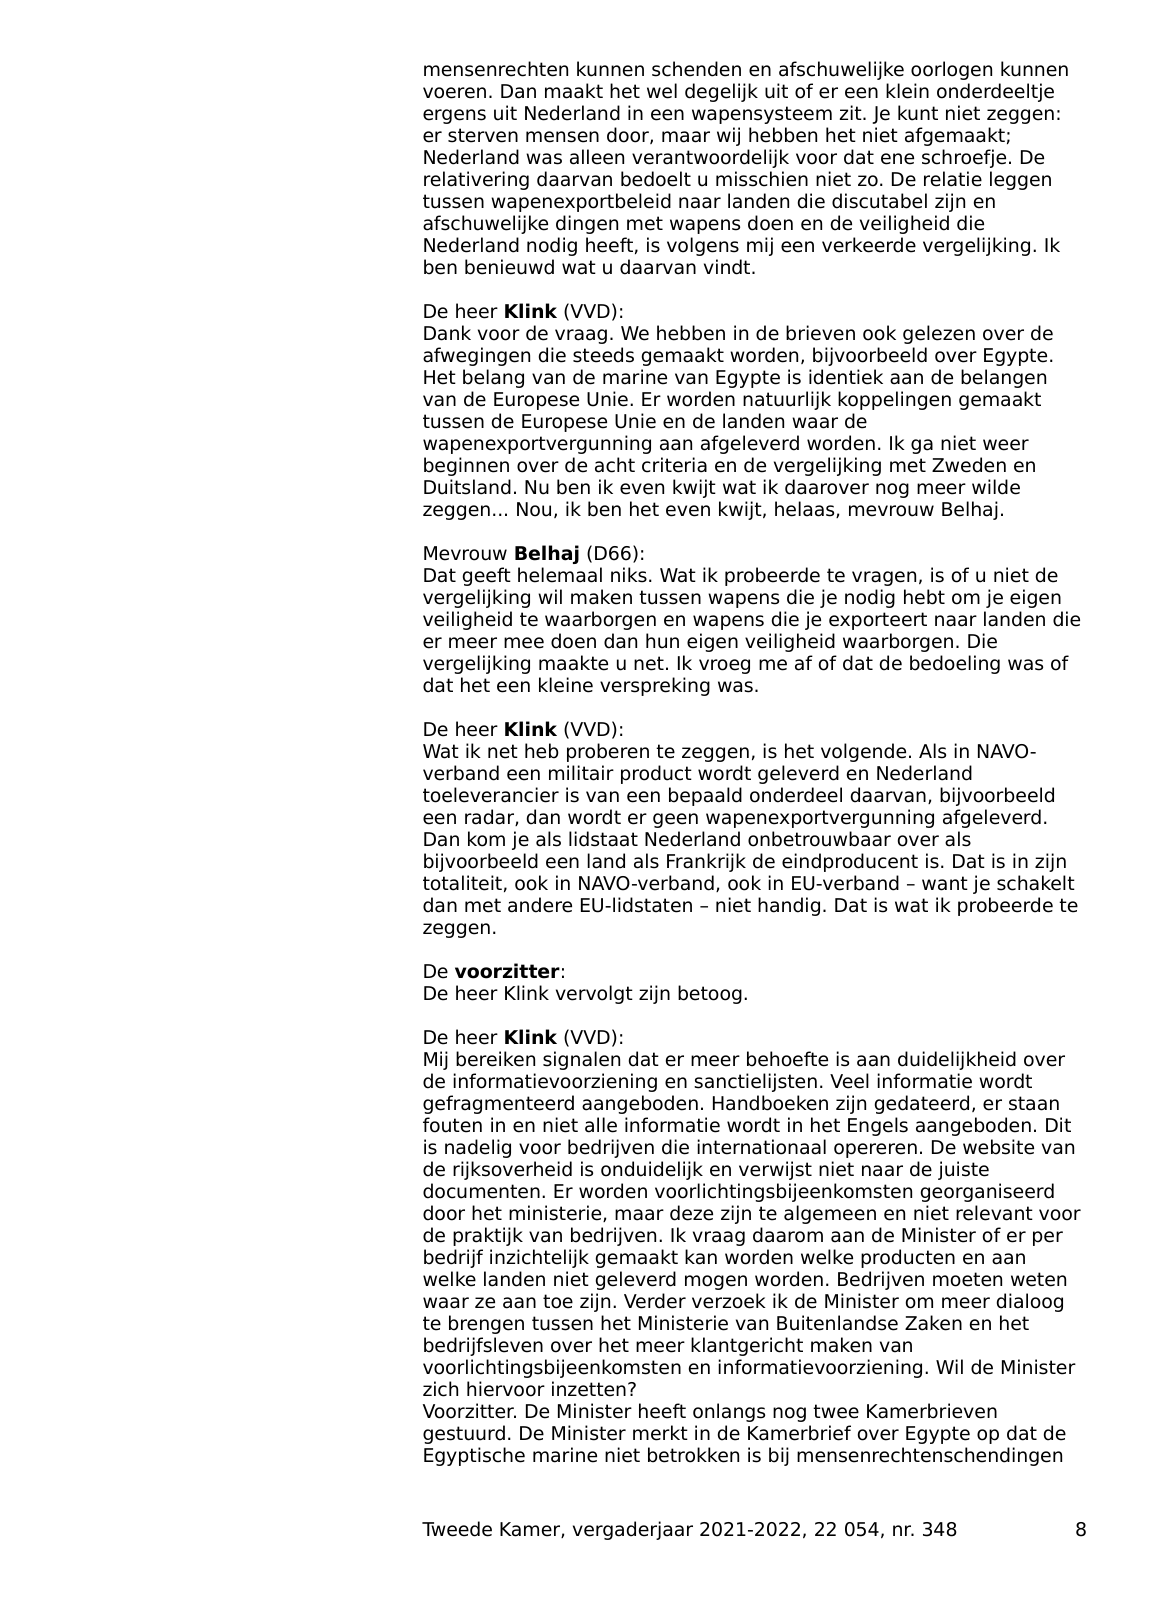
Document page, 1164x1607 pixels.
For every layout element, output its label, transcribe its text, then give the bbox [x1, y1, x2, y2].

text De heer Klink (VVD): [422, 1027, 1087, 1049]
text Wat ik net heb proberen te zeggen, is het volgende. Als in NAVO-verband een militair product wordt geleverd en Nederland toeleverancier is van een bepaald onderdeel daarvan, bijvoorbeeld een radar, dan wordt er geen wapenexportvergunning afgeleverd. Dan kom je als lidstaat Nederland onbetrouwbaar over als bijvoorbeeld een land als Frankrijk de eindproducent is. Dat is in zijn totaliteit, ook in NAVO-verband, ook in EU-verband – want je schakelt dan met andere EU-lidstaten – niet handig. Dat is wat ik probeerde te zeggen. [422, 741, 1087, 939]
text Voorzitter. De Minister heeft onlangs nog twee Kamerbrieven gestuurd. De Minister merkt in de Kamerbrief over Egypte op dat de Egyptische marine niet betrokken is bij mensenrechtenschendingen [422, 1401, 1087, 1467]
text Mij bereiken signalen dat er meer behoefte is aan duidelijkheid over de informatievoorziening en sanctielijsten. Veel informatie wordt gefragmenteerd aangeboden. Handboeken zijn gedateerd, er staan fouten in en niet alle informatie wordt in het Engels aangeboden. Dit is nadelig voor bedrijven die internationaal opereren. De website van de rijksoverheid is onduidelijk en verwijst niet naar de juiste documenten. Er worden voorlichtingsbijeenkomsten georganiseerd door het ministerie, maar deze zijn te algemeen en niet relevant voor de praktijk van bedrijven. Ik vraag daarom aan de Minister of er per bedrijf inzichtelijk gemaakt kan worden welke producten en aan welke landen niet geleverd mogen worden. Bedrijven moeten weten waar ze aan toe zijn. Verder verzoek ik de Minister om meer dialoog te brengen tussen het Ministerie van Buitenlandse Zaken en het bedrijfsleven over het meer klantgericht maken van voorlichtingsbijeenkomsten en informatievoorziening. Wil de Minister zich hiervoor inzetten? [422, 1049, 1087, 1401]
text De heer Klink (VVD): [422, 719, 1087, 741]
text Mevrouw Belhaj (D66): [422, 543, 1087, 565]
text De heer Klink vervolgt zijn betoog. [422, 983, 1087, 1005]
text Dank voor de vraag. We hebben in de brieven ook gelezen over de afwegingen die steeds gemaakt worden, bijvoorbeeld over Egypte. Het belang van de marine van Egypte is identiek aan de belangen van de Europese Unie. Er worden natuurlijk koppelingen gemaakt tussen de Europese Unie en de landen waar de wapenexportvergunning aan afgeleverd worden. Ik ga niet weer beginnen over de acht criteria en de vergelijking met Zweden en Duitsland. Nu ben ik even kwijt wat ik daarover nog meer wilde zeggen... Nou, ik ben het even kwijt, helaas, mevrouw Belhaj. [422, 323, 1087, 521]
text mensenrechten kunnen schenden en afschuwelijke oorlogen kunnen voeren. Dan maakt het wel degelijk uit of er een klein onderdeeltje ergens uit Nederland in een wapensysteem zit. Je kunt niet zeggen: er sterven mensen door, maar wij hebben het niet afgemaakt; Nederland was alleen verantwoordelijk voor dat ene schroefje. De relativering daarvan bedoelt u misschien niet zo. De relatie leggen tussen wapenexportbeleid naar landen die discutabel zijn en afschuwelijke dingen met wapens doen en de veiligheid die Nederland nodig heeft, is volgens mij een verkeerde vergelijking. Ik ben benieuwd wat u daarvan vindt. [422, 59, 1087, 279]
text Dat geeft helemaal niks. Wat ik probeerde te vragen, is of u niet de vergelijking wil maken tussen wapens die je nodig hebt om je eigen veiligheid te waarborgen en wapens die je exporteert naar landen die er meer mee doen dan hun eigen veiligheid waarborgen. Die vergelijking maakte u net. Ik vroeg me af of dat de bedoeling was of dat het een kleine verspreking was. [422, 565, 1087, 697]
text De voorzitter: [422, 961, 1087, 983]
text De heer Klink (VVD): [422, 301, 1087, 323]
